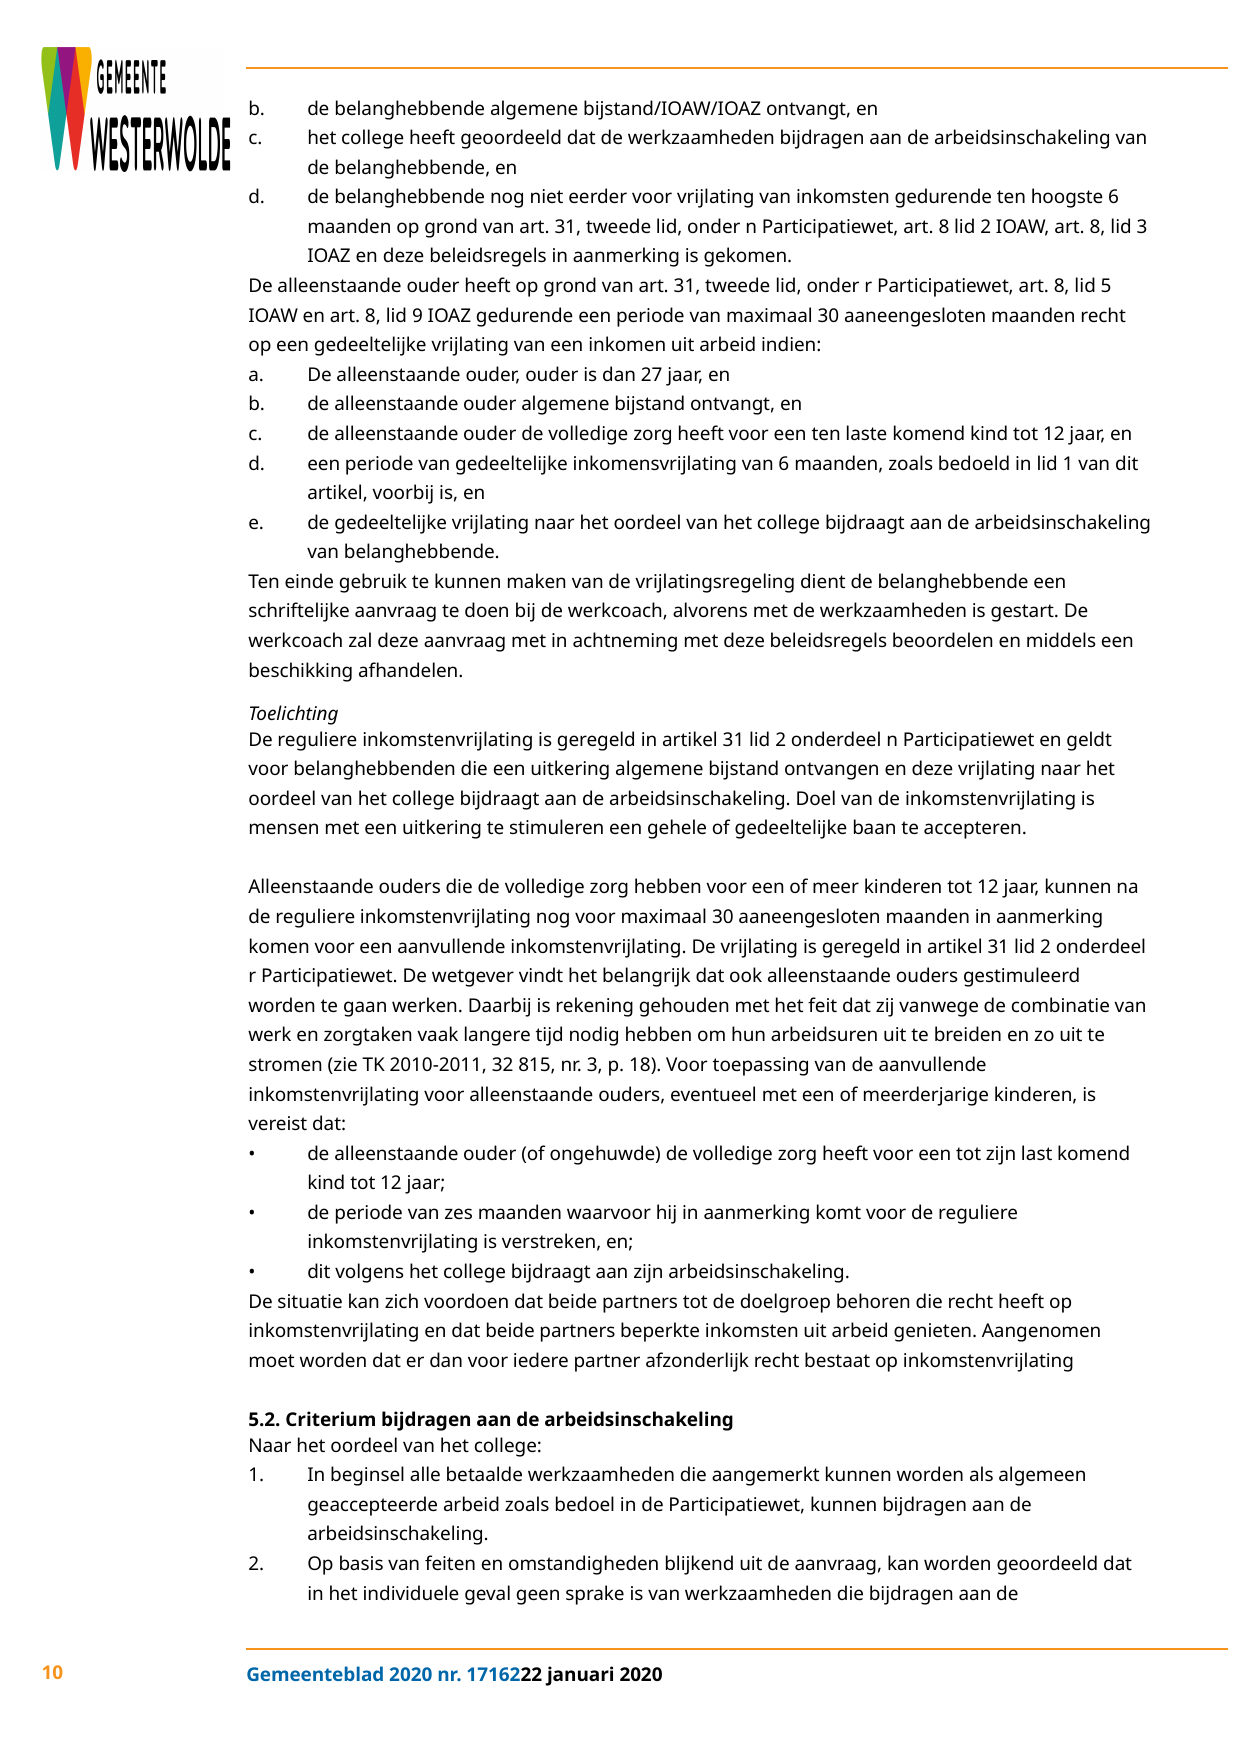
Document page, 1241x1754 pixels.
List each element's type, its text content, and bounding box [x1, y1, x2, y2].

list de alleenstaande ouder de volledige zorg heeft voor een ten laste komend kind tot 12 jaar, en [248, 420, 1152, 446]
text De reguliere inkomstenvrijlating is geregeld in artikel 31 lid 2 onderdeel n Participatiewet en geldt voor belanghebbenden die een uitkering algemene bijstand ontvangen en deze vrijlating naar het oordeel van het college bijdraagt aan de arbeidsinschakeling. Doel van de inkomstenvrijlating is mensen met een uitkering te stimuleren een gehele of gedeeltelijke baan te accepteren. [248, 726, 1152, 840]
list de alleenstaande ouder (of ongehuwde) de volledige zorg heeft voor een tot zijn last komend kind tot 12 jaar; [248, 1140, 1152, 1195]
text De alleenstaande ouder heeft op grond van art. 31, tweede lid, onder r Participatiewet, art. 8, lid 5 IOAW en art. 8, lid 9 IOAZ gedurende een periode van maximaal 30 aaneengesloten maanden recht op een gedeeltelijke vrijlating van een inkomen uit arbeid indien: [248, 272, 1152, 357]
text 5.2. Criterium bijdragen aan de arbeidsinschakeling [248, 1406, 1152, 1432]
list de gedeeltelijke vrijlating naar het oordeel van het college bijdraagt aan de arbeidsinschakeling van belanghebbende. [248, 509, 1152, 564]
list De alleenstaande ouder, ouder is dan 27 jaar, en [248, 361, 1152, 387]
text Toelichting [248, 700, 1152, 726]
list het college heeft geoordeeld dat de werkzaamheden bijdragen aan de arbeidsinschakeling van de belanghebbende, en [248, 124, 1152, 180]
text Naar het oordeel van het college: [248, 1432, 1152, 1458]
list een periode van gedeeltelijke inkomensvrijlating van 6 maanden, zoals bedoeld in lid 1 van dit artikel, voorbij is, en [248, 450, 1152, 505]
text Ten einde gebruik te kunnen maken van de vrijlatingsregeling dient de belanghebbende een schriftelijke aanvraag te doen bij de werkcoach, alvorens met de werkzaamheden is gestart. De werkcoach zal deze aanvraag met in achtneming met deze beleidsregels beoordelen en middels een beschikking afhandelen. [248, 568, 1152, 683]
list In beginsel alle betaalde werkzaamheden die aangemerkt kunnen worden als algemeen geaccepteerde arbeid zoals bedoel in de Participatiewet, kunnen bijdragen aan de arbeidsinschakeling. [248, 1461, 1152, 1546]
list de belanghebbende algemene bijstand/IOAW/IOAZ ontvangt, en [248, 95, 1152, 121]
text Alleenstaande ouders die de volledige zorg hebben voor een of meer kinderen tot 12 jaar, kunnen na de reguliere inkomstenvrijlating nog voor maximaal 30 aaneengesloten maanden in aanmerking komen voor een aanvullende inkomstenvrijlating. De vrijlating is geregeld in artikel 31 lid 2 onderdeel r Participatiewet. De wetgever vindt het belangrijk dat ook alleenstaande ouders gestimuleerd worden te gaan werken. Daarbij is rekening gehouden met het feit dat zij vanwege de combinatie van werk en zorgtaken vaak langere tijd nodig hebben om hun arbeidsuren uit te breiden en zo uit te stromen (zie TK 2010-2011, 32 815, nr. 3, p. 18). Voor toepassing van de aanvullende inkomstenvrijlating voor alleenstaande ouders, eventueel met een of meerderjarige kinderen, is vereist dat: [248, 874, 1152, 1136]
text De situatie kan zich voordoen dat beide partners tot de doelgroep behoren die recht heeft op inkomstenvrijlating en dat beide partners beperkte inkomsten uit arbeid genieten. Aangenomen moet worden dat er dan voor iedere partner afzonderlijk recht bestaat op inkomstenvrijlating [248, 1288, 1152, 1373]
list Op basis van feiten en omstandigheden blijkend uit de aanvraag, kan worden geoordeeld dat in het individuele geval geen sprake is van werkzaamheden die bijdragen aan de [248, 1550, 1152, 1606]
list dit volgens het college bijdraagt aan zijn arbeidsinschakeling. [248, 1258, 1152, 1284]
list de belanghebbende nog niet eerder voor vrijlating van inkomsten gedurende ten hoogste 6 maanden op grond van art. 31, tweede lid, onder n Participatiewet, art. 8 lid 2 IOAW, art. 8, lid 3 IOAZ en deze beleidsregels in aanmerking is gekomen. [248, 183, 1152, 268]
list de periode van zes maanden waarvoor hij in aanmerking komt voor de reguliere inkomstenvrijlating is verstreken, en; [248, 1199, 1152, 1254]
list de alleenstaande ouder algemene bijstand ontvangt, en [248, 391, 1152, 416]
picture [41, 47, 231, 172]
